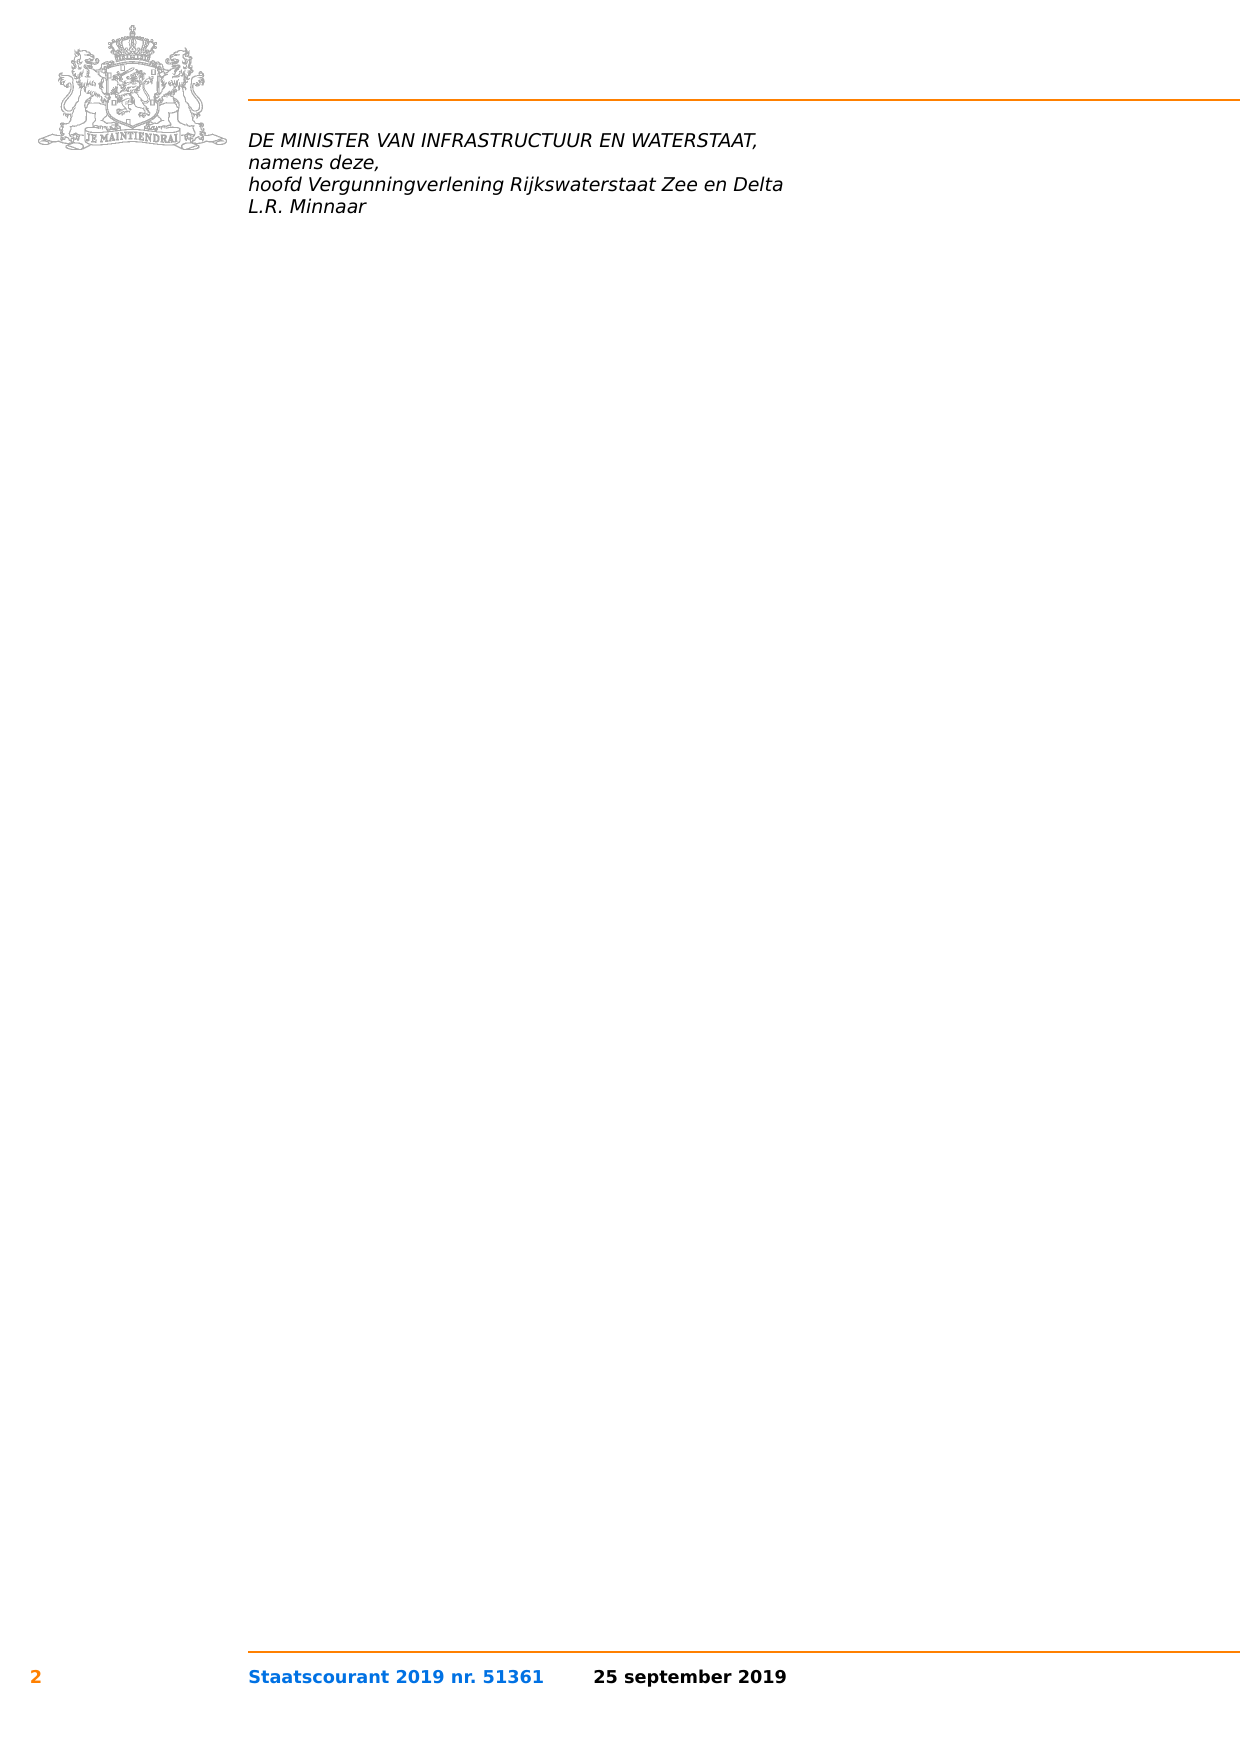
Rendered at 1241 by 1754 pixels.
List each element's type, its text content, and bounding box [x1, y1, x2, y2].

picture [38, 25, 227, 150]
text DE MINISTER VAN INFRASTRUCTUUR EN WATERSTAAT, namens deze, hoofd Vergunningverlening Rijkswaterstaat Zee en Delta L.R. Minnaar [248, 130, 1163, 218]
